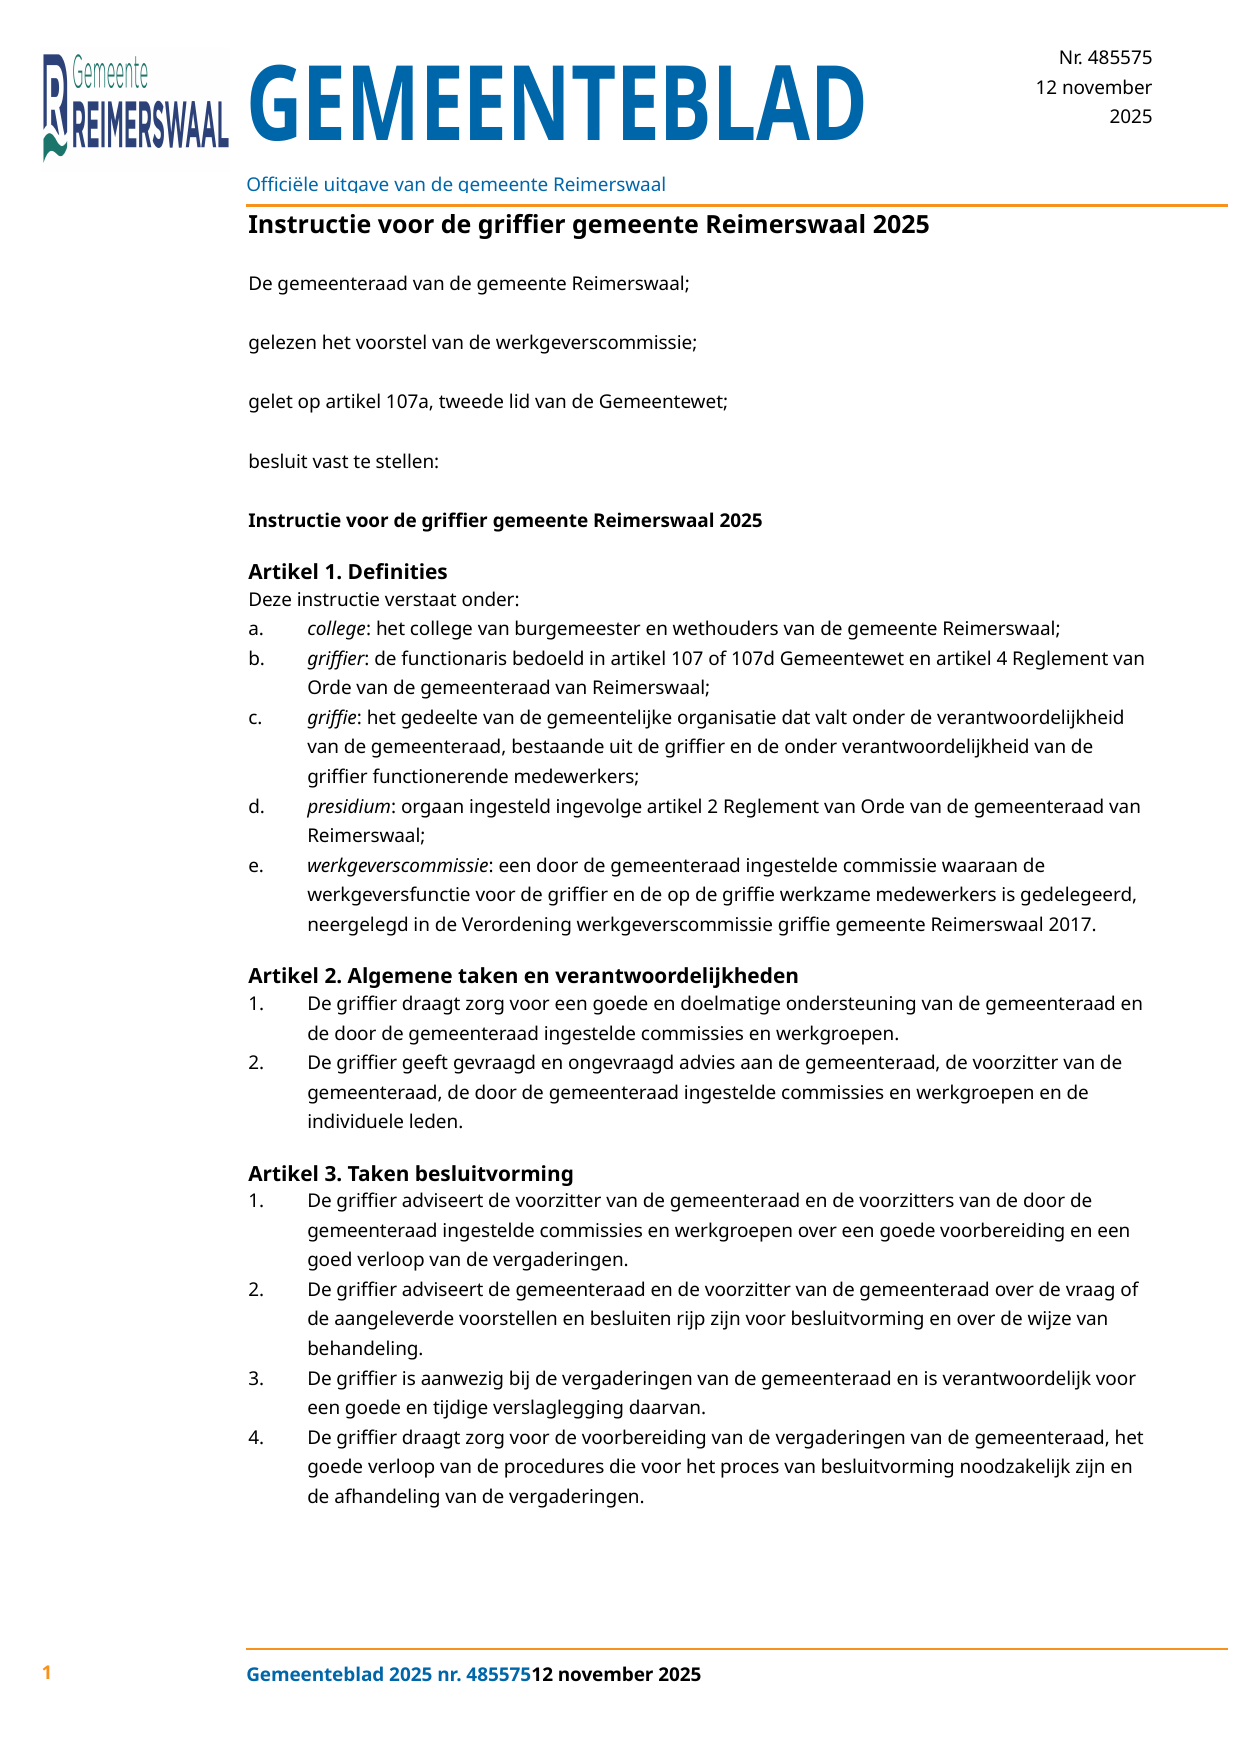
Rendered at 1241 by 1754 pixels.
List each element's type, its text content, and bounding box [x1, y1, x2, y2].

text De gemeenteraad van de gemeente Reimerswaal; [248, 270, 1152, 296]
text Instructie voor de griffier gemeente Reimerswaal 2025 [248, 507, 1152, 533]
list De griffier adviseert de voorzitter van de gemeenteraad en de voorzitters van de door de gemeenteraad ingestelde commissies en werkgroepen over een goede voorbereiding en een goed verloop van de vergaderingen. [248, 1187, 1152, 1272]
list werkgeverscommissie: een door de gemeenteraad ingestelde commissie waaraan de werkgeversfunctie voor de griffier en de op de griffie werkzame medewerkers is gedelegeerd, neergelegd in de Verordening werkgeverscommissie griffie gemeente Reimerswaal 2017. [248, 852, 1152, 937]
text Artikel 1. Definities [248, 557, 1152, 586]
text Deze instructie verstaat onder: [248, 586, 1152, 612]
text Artikel 3. Taken besluitvorming [248, 1159, 1152, 1187]
list college: het college van burgemeester en wethouders van de gemeente Reimerswaal; [248, 615, 1152, 641]
text gelet op artikel 107a, tweede lid van de Gemeentewet; [248, 389, 1152, 414]
text besluit vast te stellen: [248, 448, 1152, 473]
list griffier: de functionaris bedoeld in artikel 107 of 107d Gemeentewet en artikel 4 Reglement van Orde van de gemeenteraad van Reimerswaal; [248, 645, 1152, 700]
list De griffier adviseert de gemeenteraad en de voorzitter van de gemeenteraad over de vraag of de aangeleverde voorstellen en besluiten rijp zijn voor besluitvorming en over de wijze van behandeling. [248, 1276, 1152, 1361]
text Instructie voor de griffier gemeente Reimerswaal 2025 [248, 207, 1152, 241]
list presidium: orgaan ingesteld ingevolge artikel 2 Reglement van Orde van de gemeenteraad van Reimerswaal; [248, 793, 1152, 848]
list griffie: het gedeelte van de gemeentelijke organisatie dat valt onder de verantwoordelijkheid van de gemeenteraad, bestaande uit de griffier en de onder verantwoordelijkheid van de griffier functionerende medewerkers; [248, 704, 1152, 789]
picture [41, 47, 231, 172]
list De griffier draagt zorg voor een goede en doelmatige ondersteuning van de gemeenteraad en de door de gemeenteraad ingestelde commissies en werkgroepen. [248, 990, 1152, 1045]
text gelezen het voorstel van de werkgeverscommissie; [248, 329, 1152, 355]
list De griffier geeft gevraagd en ongevraagd advies aan de gemeenteraad, de voorzitter van de gemeenteraad, de door de gemeenteraad ingestelde commissies en werkgroepen en de individuele leden. [248, 1049, 1152, 1134]
list De griffier draagt zorg voor de voorbereiding van de vergaderingen van de gemeenteraad, het goede verloop van de procedures die voor het proces van besluitvorming noodzakelijk zijn en de afhandeling van de vergaderingen. [248, 1424, 1152, 1509]
text Artikel 2. Algemene taken en verantwoordelijkheden [248, 962, 1152, 990]
list De griffier is aanwezig bij de vergaderingen van de gemeenteraad en is verantwoordelijk voor een goede en tijdige verslaglegging daarvan. [248, 1365, 1152, 1420]
